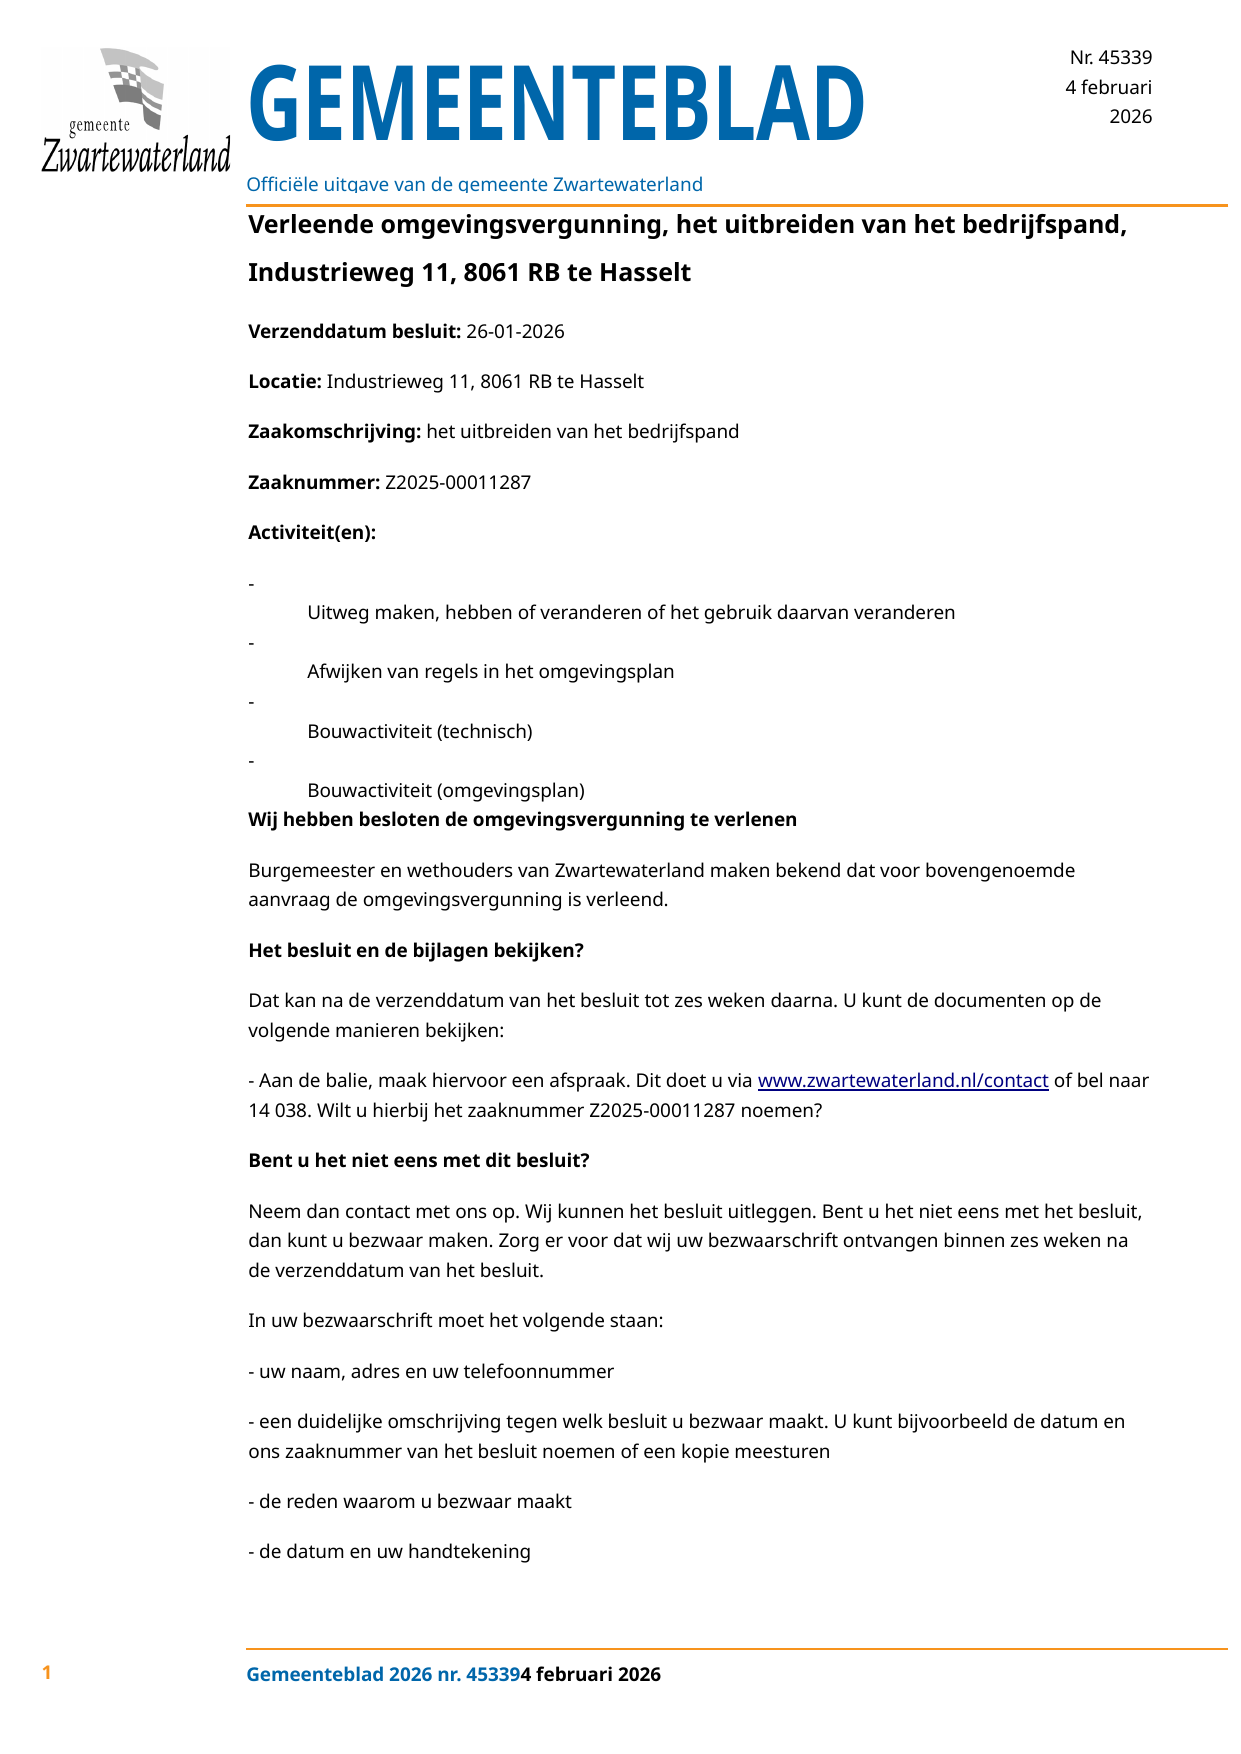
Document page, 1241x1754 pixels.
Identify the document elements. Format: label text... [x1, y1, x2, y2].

text Activiteit(en): [248, 519, 1152, 545]
text In uw bezwaarschrift moet het volgende staan: [248, 1307, 1152, 1333]
text - de reden waarom u bezwaar maakt [248, 1488, 1152, 1514]
list Bouwactiviteit (omgevingsplan) [248, 777, 1152, 803]
text Verzenddatum besluit: 26-01-2026 [248, 318, 1152, 344]
list Uitweg maken, hebben of veranderen of het gebruik daarvan veranderen [248, 599, 1152, 625]
text Wij hebben besloten de omgevingsvergunning te verlenen [248, 807, 1152, 832]
text Verleende omgevingsvergunning, het uitbreiden van het bedrijfspand, Industrieweg 11, 8061 RB te Hasselt [248, 207, 1152, 288]
text - uw naam, adres en uw telefoonnummer [248, 1358, 1152, 1384]
text Zaakomschrijving: het uitbreiden van het bedrijfspand [248, 419, 1152, 444]
text Zaaknummer: Z2025-00011287 [248, 469, 1152, 495]
list Bouwactiviteit (technisch) [248, 718, 1152, 744]
text - de datum en uw handtekening [248, 1539, 1152, 1564]
text Neem dan contact met ons op. Wij kunnen het besluit uitleggen. Bent u het niet eens met het besluit, dan kunt u bezwaar maken. Zorg er voor dat wij uw bezwaarschrift ontvangen binnen zes weken na de verzenddatum van het besluit. [248, 1198, 1152, 1283]
picture [41, 47, 231, 172]
text Locatie: Industrieweg 11, 8061 RB te Hasselt [248, 368, 1152, 394]
text Bent u het niet eens met dit besluit? [248, 1147, 1152, 1173]
text - Aan de balie, maak hiervoor een afspraak. Dit doet u via www.zwartewaterland.nl/contact of bel naar 14 038. Wilt u hierbij het zaaknummer Z2025-00011287 noemen? [248, 1067, 1152, 1123]
list Afwijken van regels in het omgevingsplan [248, 659, 1152, 684]
text Dat kan na de verzenddatum van het besluit tot zes weken daarna. U kunt de documenten op de volgende manieren bekijken: [248, 987, 1152, 1043]
text - een duidelijke omschrijving tegen welk besluit u bezwaar maakt. U kunt bijvoorbeeld de datum en ons zaaknummer van het besluit noemen of een kopie meesturen [248, 1408, 1152, 1464]
text Het besluit en de bijlagen bekijken? [248, 937, 1152, 963]
text Burgemeester en wethouders van Zwartewaterland maken bekend dat voor bovengenoemde aanvraag de omgevingsvergunning is verleend. [248, 857, 1152, 912]
